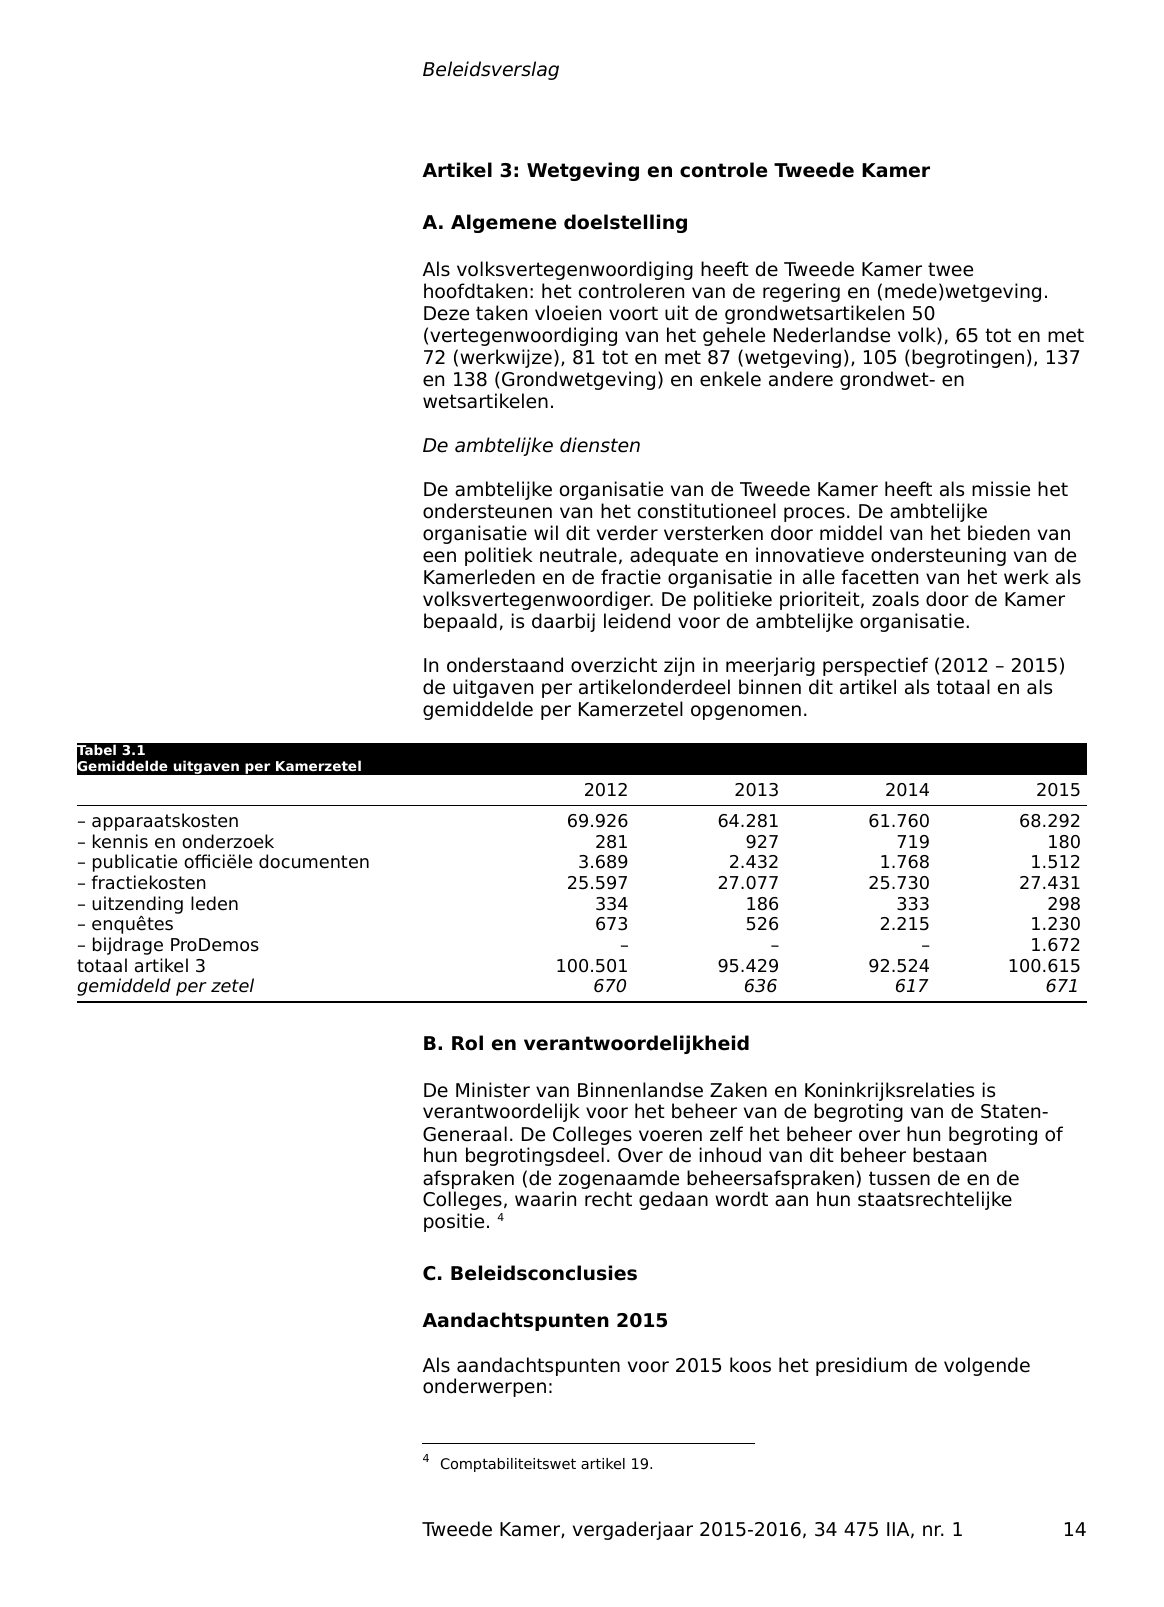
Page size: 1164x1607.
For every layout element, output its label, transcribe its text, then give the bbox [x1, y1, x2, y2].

table_cell 64.281 [634, 806, 785, 832]
table_cell 670 [484, 976, 634, 1001]
subtitle B. Rol en verantwoordelijkheid [422, 1032, 1087, 1054]
subtitle C. Beleidsconclusies [422, 1263, 1087, 1285]
table_cell 2.215 [785, 914, 936, 935]
table_cell 180 [936, 832, 1087, 852]
table_cell 281 [484, 832, 634, 852]
table_header Tabel 3.1 Gemiddelde uitgaven per Kamerzetel [77, 743, 1087, 774]
table_cell 95.429 [634, 956, 785, 976]
text In onderstaand overzicht zijn in meerjarig perspectief (2012 – 2015) de uitgaven per artikelonderdeel binnen dit artikel als totaal en als gemiddelde per Kamerzetel opgenomen. [422, 655, 1087, 721]
subtitle Artikel 3: Wetgeving en controle Tweede Kamer [422, 160, 1087, 182]
table_cell – [785, 935, 936, 956]
table_cell – enquêtes [77, 914, 484, 935]
table_cell 1.768 [785, 853, 936, 873]
table_cell 27.077 [634, 873, 785, 894]
table_cell 2015 [936, 775, 1087, 805]
table_cell 636 [634, 976, 785, 1001]
subtitle A. Algemene doelstelling [422, 212, 1087, 234]
table_cell 92.524 [785, 956, 936, 976]
table_cell 186 [634, 894, 785, 914]
text De Minister van Binnenlandse Zaken en Koninkrijksrelaties is verantwoordelijk voor het beheer van de begroting van de Staten-Generaal. De Colleges voeren zelf het beheer over hun begroting of hun begrotingsdeel. Over de inhoud van dit beheer bestaan afspraken (de zogenaamde beheersafspraken) tussen de en de Colleges, waarin recht gedaan wordt aan hun staatsrechtelijke positie. [422, 1079, 1087, 1233]
table_cell 100.501 [484, 956, 634, 976]
table_cell – uitzending leden [77, 894, 484, 914]
table_cell – [484, 935, 634, 956]
table_cell 1.230 [936, 914, 1087, 935]
table_cell – [634, 935, 785, 956]
table_cell 69.926 [484, 806, 634, 832]
table_cell – apparaatskosten [77, 806, 484, 832]
table_cell gemiddeld per zetel [77, 976, 484, 1001]
table_cell 2012 [484, 775, 634, 805]
subtitle De ambtelijke diensten [422, 435, 1087, 457]
table_cell 27.431 [936, 873, 1087, 894]
table_cell – bijdrage ProDemos [77, 935, 484, 956]
table_cell 25.597 [484, 873, 634, 894]
table_cell 334 [484, 894, 634, 914]
table_cell – publicatie officiële documenten [77, 853, 484, 873]
table_cell 100.615 [936, 956, 1087, 976]
table_cell 526 [634, 914, 785, 935]
table_cell 68.292 [936, 806, 1087, 832]
table_cell 719 [785, 832, 936, 852]
table_cell – kennis en onderzoek [77, 832, 484, 852]
table_cell totaal artikel 3 [77, 956, 484, 976]
text Als volksvertegenwoordiging heeft de Tweede Kamer twee hoofdtaken: het controleren van de regering en (mede)wetgeving. Deze taken vloeien voort uit de grondwetsartikelen 50 (vertegenwoordiging van het gehele Nederlandse volk), 65 tot en met 72 (werkwijze), 81 tot en met 87 (wetgeving), 105 (begrotingen), 137 en 138 (Grondwetgeving) en enkele andere grondwet- en wetsartikelen. [422, 259, 1087, 413]
table_cell 927 [634, 832, 785, 852]
text De ambtelijke organisatie van de Tweede Kamer heeft als missie het ondersteunen van het constitutioneel proces. De ambtelijke organisatie wil dit verder versterken door middel van het bieden van een politiek neutrale, adequate en innovatieve ondersteuning van de Kamerleden en de fractie organisatie in alle facetten van het werk als volksvertegenwoordiger. De politieke prioriteit, zoals door de Kamer bepaald, is daarbij leidend voor de ambtelijke organisatie. [422, 479, 1087, 633]
table_cell 2013 [634, 775, 785, 805]
text Comptabiliteitswet artikel 19. [422, 1452, 1087, 1474]
table_cell – fractiekosten [77, 873, 484, 894]
table_cell 298 [936, 894, 1087, 914]
table_cell 333 [785, 894, 936, 914]
table_cell 1.512 [936, 853, 1087, 873]
table_cell 671 [936, 976, 1087, 1001]
table_cell 25.730 [785, 873, 936, 894]
table_cell 617 [785, 976, 936, 1001]
table_cell 3.689 [484, 853, 634, 873]
table_cell 2.432 [634, 853, 785, 873]
subtitle Aandachtspunten 2015 [422, 1310, 1087, 1332]
table_cell 673 [484, 914, 634, 935]
table_cell 2014 [785, 775, 936, 805]
table_cell 61.760 [785, 806, 936, 832]
text Als aandachtspunten voor 2015 koos het presidium de volgende onderwerpen: [422, 1354, 1087, 1398]
table_cell 1.672 [936, 935, 1087, 956]
table_cell [77, 775, 484, 805]
